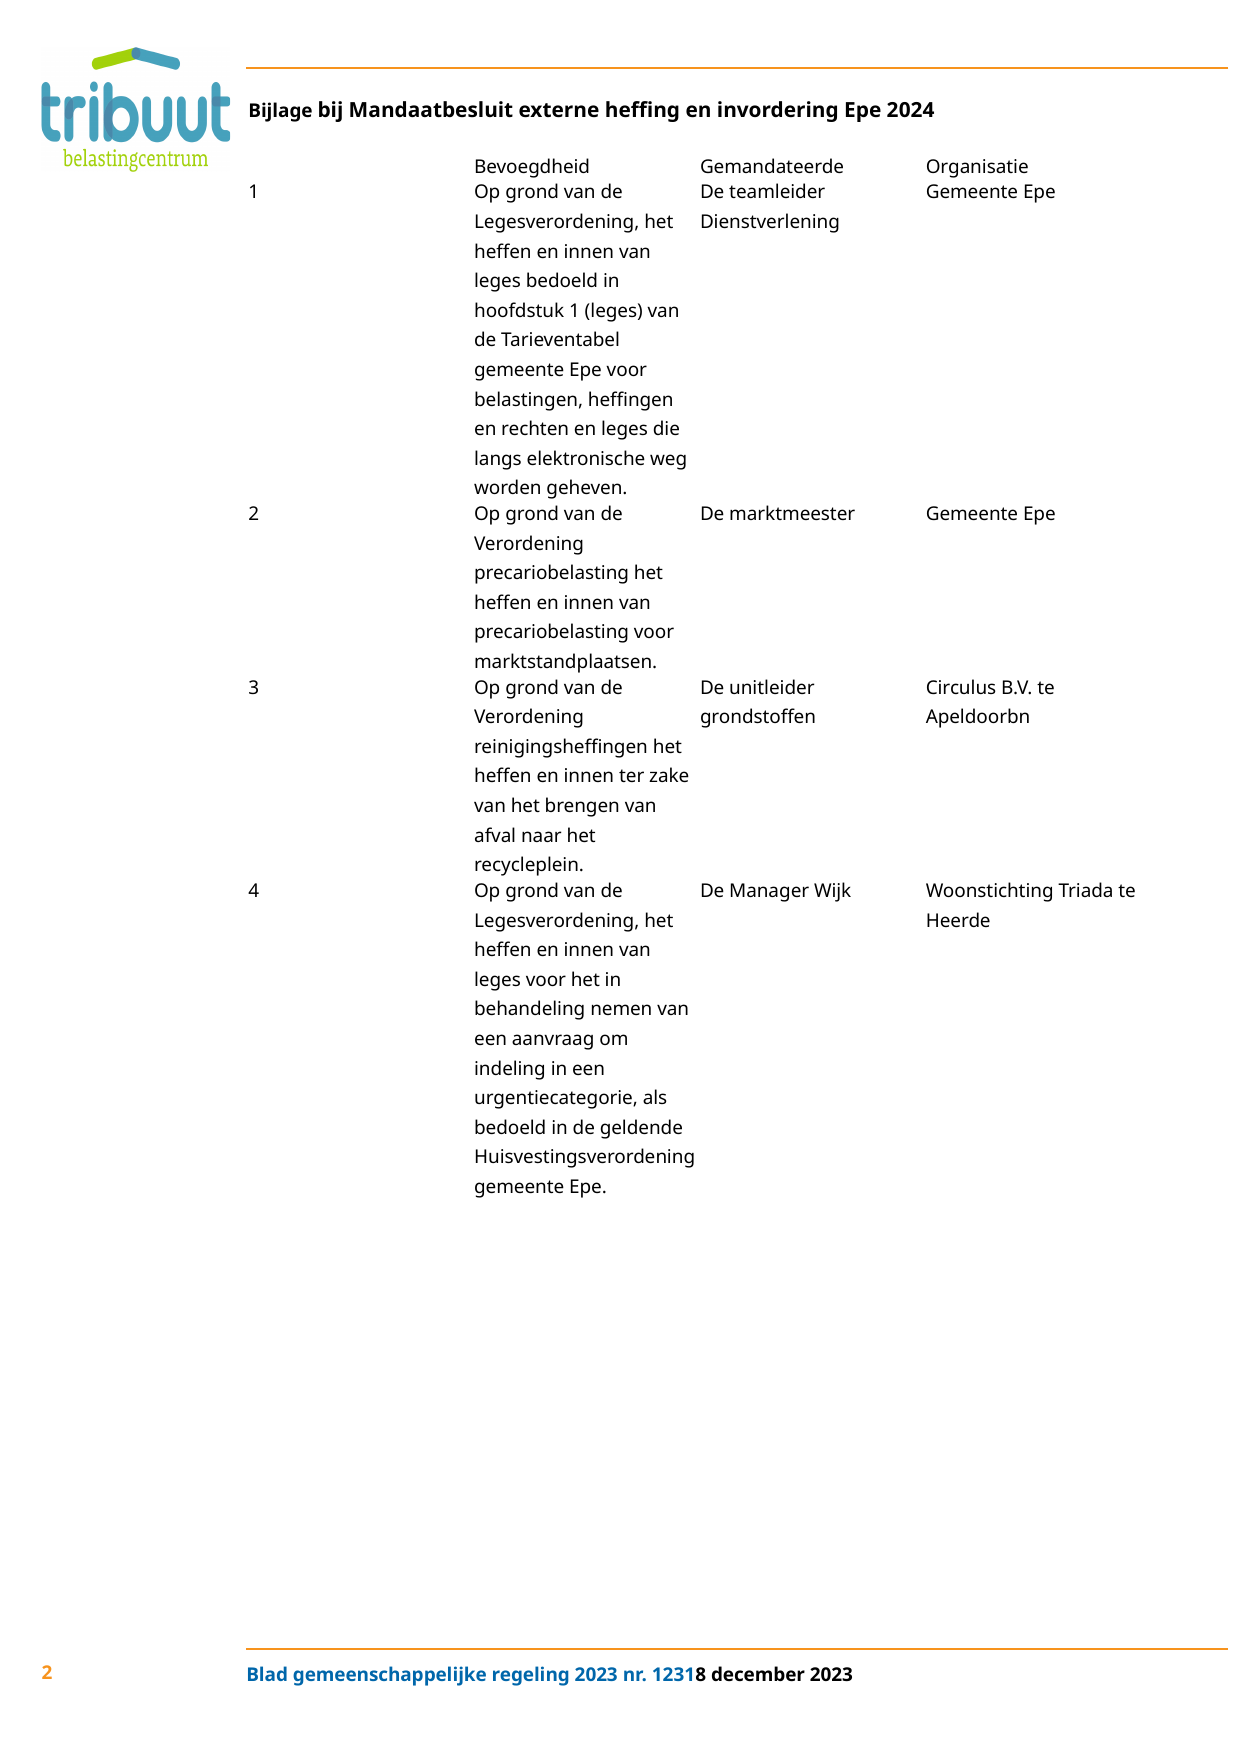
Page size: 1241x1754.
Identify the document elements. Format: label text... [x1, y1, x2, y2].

table_cell 2 [248, 500, 474, 674]
table_header Organisatie [926, 153, 1152, 179]
table_cell De teamleider Dienstverlening [700, 179, 926, 500]
table_cell De unitleider grondstoffen [700, 674, 926, 877]
table_cell Op grond van de Verordening precariobelasting het heffen en innen van precariobelasting voor marktstandplaatsen. [474, 500, 700, 674]
table_header Gemandateerde [700, 153, 926, 179]
table_cell Circulus B.V. te Apeldoorbn [926, 674, 1152, 877]
table_cell Op grond van de Legesverordening, het heffen en innen van leges bedoeld in hoofdstuk 1 (leges) van de Tarieventabel gemeente Epe voor belastingen, heffingen en rechten en leges die langs elektronische weg worden geheven. [474, 179, 700, 500]
table_cell De marktmeester [700, 500, 926, 674]
table_cell 1 [248, 179, 474, 500]
table_cell Gemeente Epe [926, 500, 1152, 674]
text Bijlage bij Mandaatbesluit externe heffing en invordering Epe 2024 [248, 95, 1152, 123]
table_cell De Manager Wijk [700, 877, 926, 1199]
picture [41, 47, 231, 172]
table_header Bevoegdheid [474, 153, 700, 179]
table_cell Op grond van de Verordening reinigingsheffingen het heffen en innen ter zake van het brengen van afval naar het recycleplein. [474, 674, 700, 877]
table_cell 4 [248, 877, 474, 1199]
table_cell 3 [248, 674, 474, 877]
table_cell Woonstichting Triada te Heerde [926, 877, 1152, 1199]
table_cell Gemeente Epe [926, 179, 1152, 500]
table_cell Op grond van de Legesverordening, het heffen en innen van leges voor het in behandeling nemen van een aanvraag om indeling in een urgentiecategorie, als bedoeld in de geldende Huisvestingsverordening gemeente Epe. [474, 877, 700, 1199]
table_header [248, 153, 474, 179]
